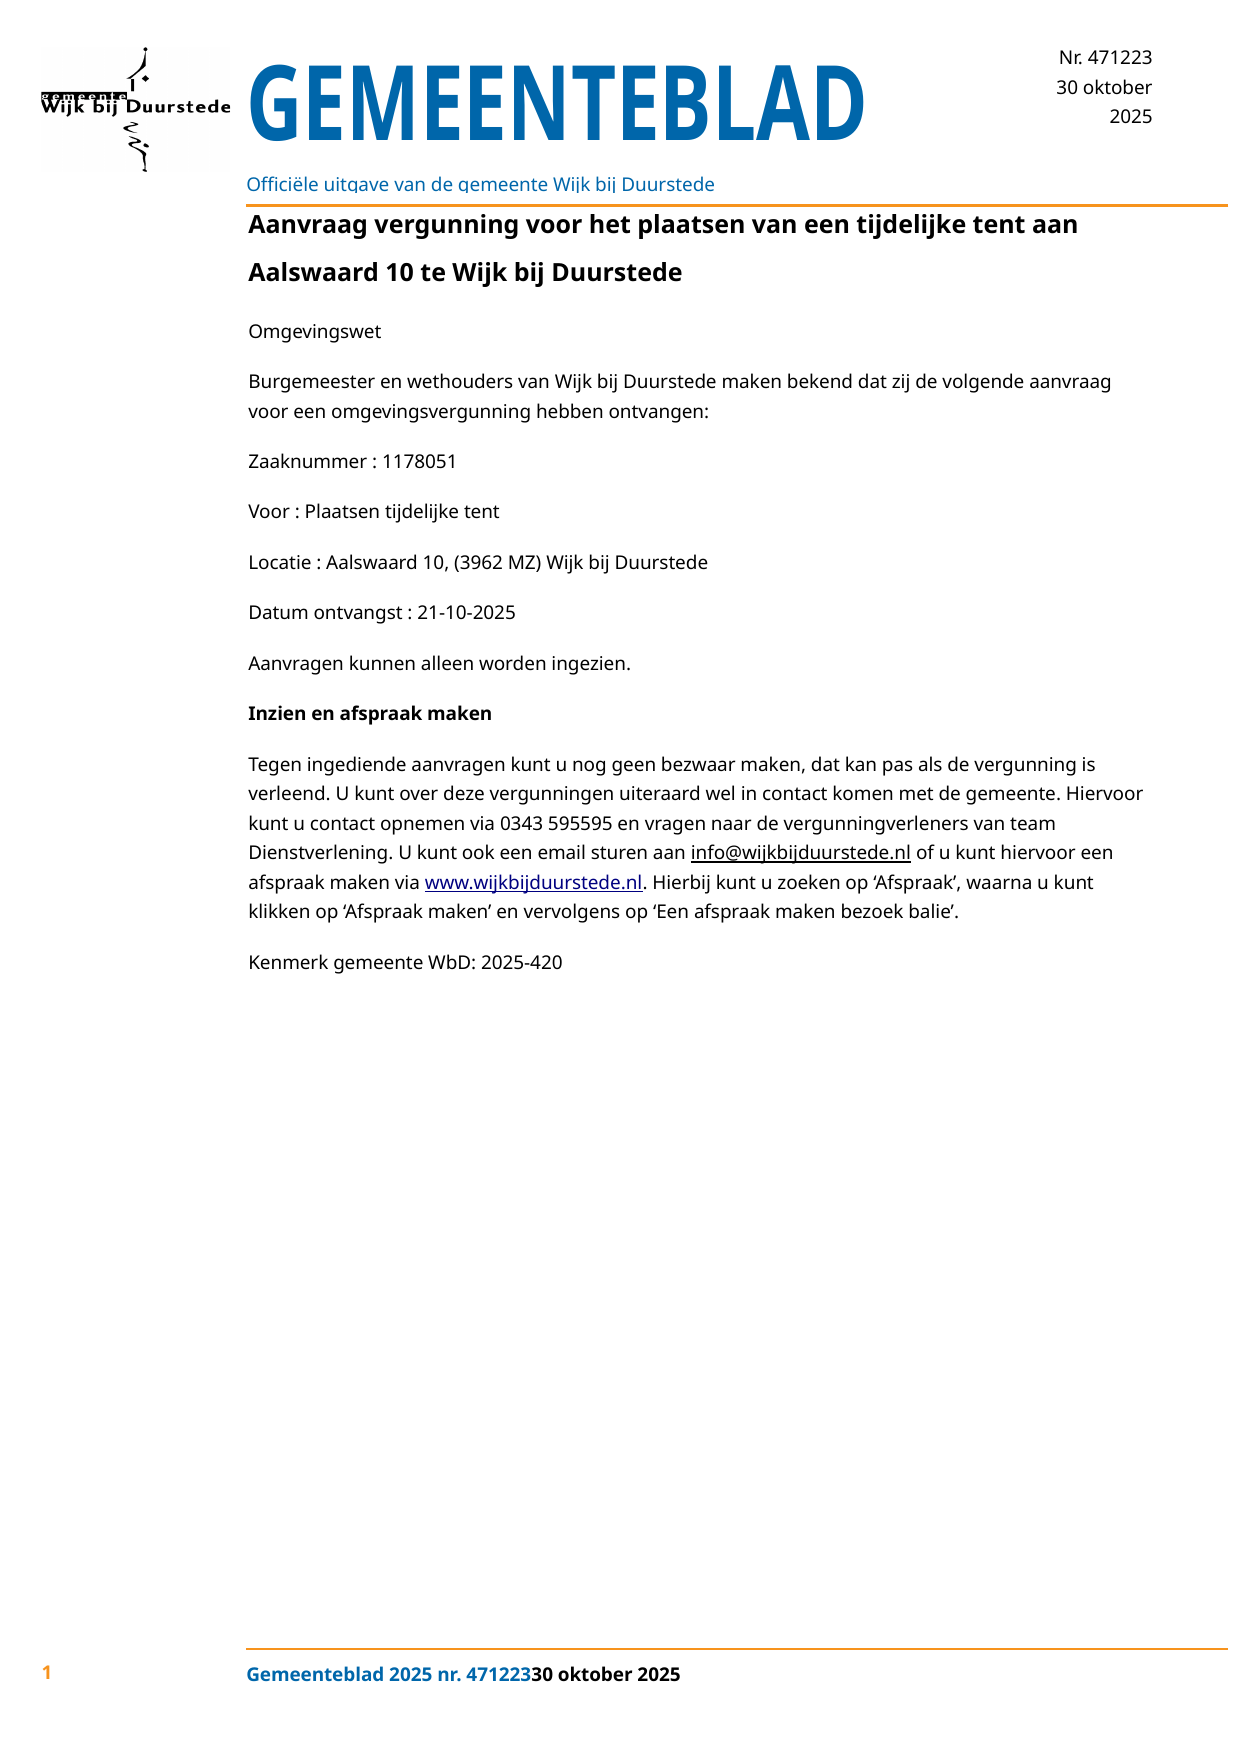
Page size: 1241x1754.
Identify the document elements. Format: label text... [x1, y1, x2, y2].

text Locatie : Aalswaard 10, (3962 MZ) Wijk bij Duurstede [248, 549, 1152, 575]
text Datum ontvangst : 21-10-2025 [248, 599, 1152, 625]
text Inzien en afspraak maken [248, 700, 1152, 726]
text Aanvragen kunnen alleen worden ingezien. [248, 650, 1152, 676]
text Omgevingswet [248, 318, 1152, 344]
text Kenmerk gemeente WbD: 2025-420 [248, 949, 1152, 975]
text Burgemeester en wethouders van Wijk bij Duurstede maken bekend dat zij de volgende aanvraag voor een omgevingsvergunning hebben ontvangen: [248, 368, 1152, 424]
text Zaaknummer : 1178051 [248, 448, 1152, 474]
text Aanvraag vergunning voor het plaatsen van een tijdelijke tent aan Aalswaard 10 te Wijk bij Duurstede [248, 207, 1152, 288]
picture [41, 47, 231, 172]
text Voor : Plaatsen tijdelijke tent [248, 499, 1152, 524]
text Tegen ingediende aanvragen kunt u nog geen bezwaar maken, dat kan pas als de vergunning is verleend. U kunt over deze vergunningen uiteraard wel in contact komen met de gemeente. Hiervoor kunt u contact opnemen via 0343 595595 en vragen naar de vergunningverleners van team Dienstverlening. U kunt ook een email sturen aan info@wijkbijduurstede.nl of u kunt hiervoor een afspraak maken via www.wijkbijduurstede.nl. Hierbij kunt u zoeken op ‘Afspraak’, waarna u kunt klikken op ‘Afspraak maken’ en vervolgens op ‘Een afspraak maken bezoek balie’. [248, 751, 1152, 924]
